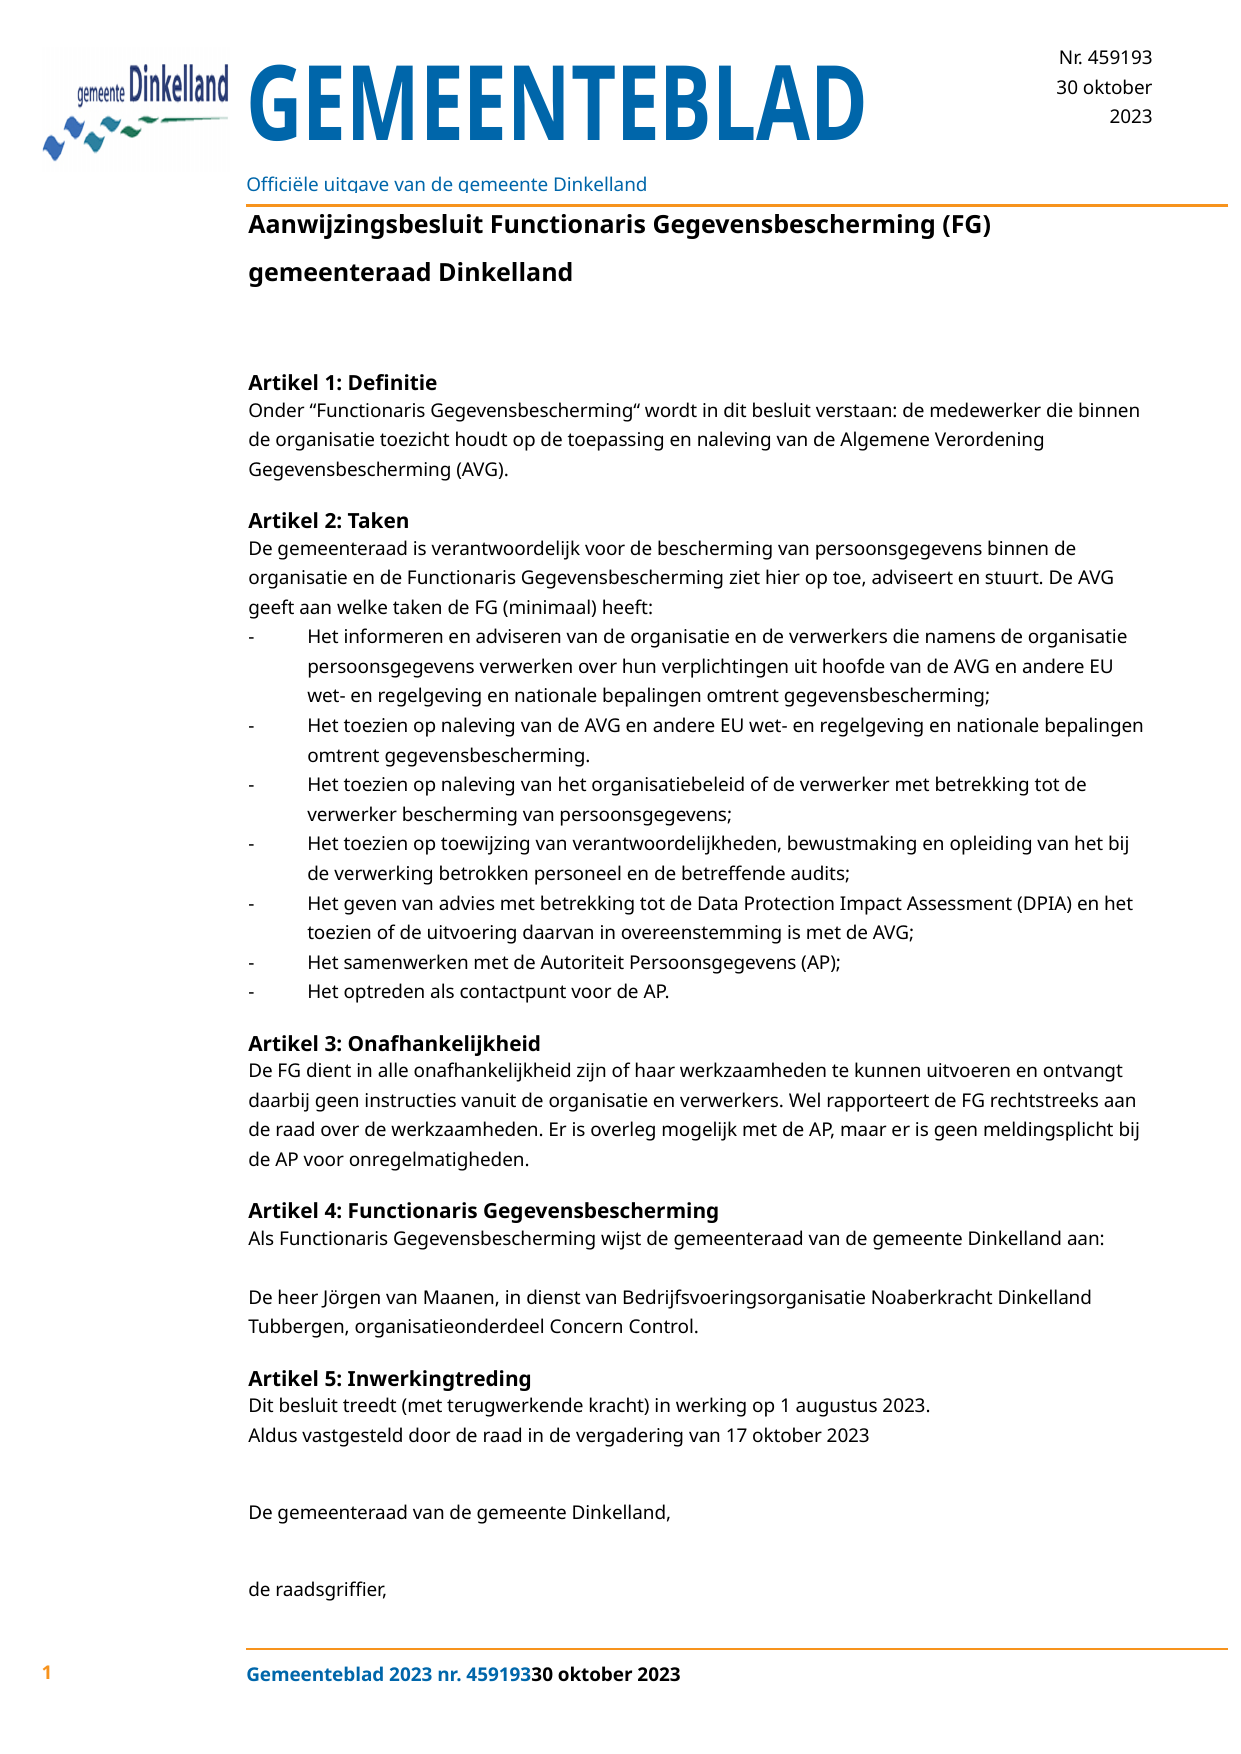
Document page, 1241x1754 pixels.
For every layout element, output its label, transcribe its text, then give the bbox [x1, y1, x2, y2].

text De gemeenteraad van de gemeente Dinkelland, [248, 1499, 1152, 1525]
text De gemeenteraad is verantwoordelijk voor de bescherming van persoonsgegevens binnen de organisatie en de Functionaris Gegevensbescherming ziet hier op toe, adviseert en stuurt. De AVG geeft aan welke taken de FG (minimaal) heeft: [248, 535, 1152, 620]
picture [41, 47, 231, 172]
text Dit besluit treedt (met terugwerkende kracht) in werking op 1 augustus 2023. [248, 1393, 1152, 1418]
text Als Functionaris Gegevensbescherming wijst de gemeenteraad van de gemeente Dinkelland aan: [248, 1225, 1152, 1251]
text Artikel 4: Functionaris Gegevensbescherming [248, 1197, 1152, 1225]
text Onder “Functionaris Gegevensbescherming“ wordt in dit besluit verstaan: de medewerker die binnen de organisatie toezicht houdt op de toepassing en naleving van de Algemene Verordening Gegevensbescherming (AVG). [248, 397, 1152, 482]
text de raadsgriffier, [248, 1577, 1152, 1602]
list Het samenwerken met de Autoriteit Persoonsgegevens (AP); [248, 949, 1152, 975]
text Artikel 1: Definitie [248, 368, 1152, 397]
list Het toezien op naleving van het organisatiebeleid of de verwerker met betrekking tot de verwerker bescherming van persoonsgegevens; [248, 771, 1152, 827]
text Artikel 5: Inwerkingtreding [248, 1364, 1152, 1393]
text Artikel 2: Taken [248, 506, 1152, 535]
text De FG dient in alle onafhankelijkheid zijn of haar werkzaamheden te kunnen uitvoeren en ontvangt daarbij geen instructies vanuit de organisatie en verwerkers. Wel rapporteert de FG rechtstreeks aan de raad over de werkzaamheden. Er is overleg mogelijk met de AP, maar er is geen meldingsplicht bij de AP voor onregelmatigheden. [248, 1057, 1152, 1172]
text Aldus vastgesteld door de raad in de vergadering van 17 oktober 2023 [248, 1422, 1152, 1448]
list Het toezien op naleving van de AVG en andere EU wet- en regelgeving en nationale bepalingen omtrent gegevensbescherming. [248, 712, 1152, 768]
list Het informeren en adviseren van de organisatie en de verwerkers die namens de organisatie persoonsgegevens verwerken over hun verplichtingen uit hoofde van de AVG en andere EU wet- en regelgeving en nationale bepalingen omtrent gegevensbescherming; [248, 623, 1152, 708]
text Aanwijzingsbesluit Functionaris Gegevensbescherming (FG) gemeenteraad Dinkelland [248, 207, 1152, 288]
text Artikel 3: Onafhankelijkheid [248, 1029, 1152, 1057]
text De heer Jörgen van Maanen, in dienst van Bedrijfsvoeringsorganisatie Noaberkracht Dinkelland Tubbergen, organisatieonderdeel Concern Control. [248, 1284, 1152, 1339]
list Het optreden als contactpunt voor de AP. [248, 978, 1152, 1004]
list Het geven van advies met betrekking tot de Data Protection Impact Assessment (DPIA) en het toezien of de uitvoering daarvan in overeenstemming is met de AVG; [248, 890, 1152, 945]
list Het toezien op toewijzing van verantwoordelijkheden, bewustmaking en opleiding van het bij de verwerking betrokken personeel en de betreffende audits; [248, 831, 1152, 886]
